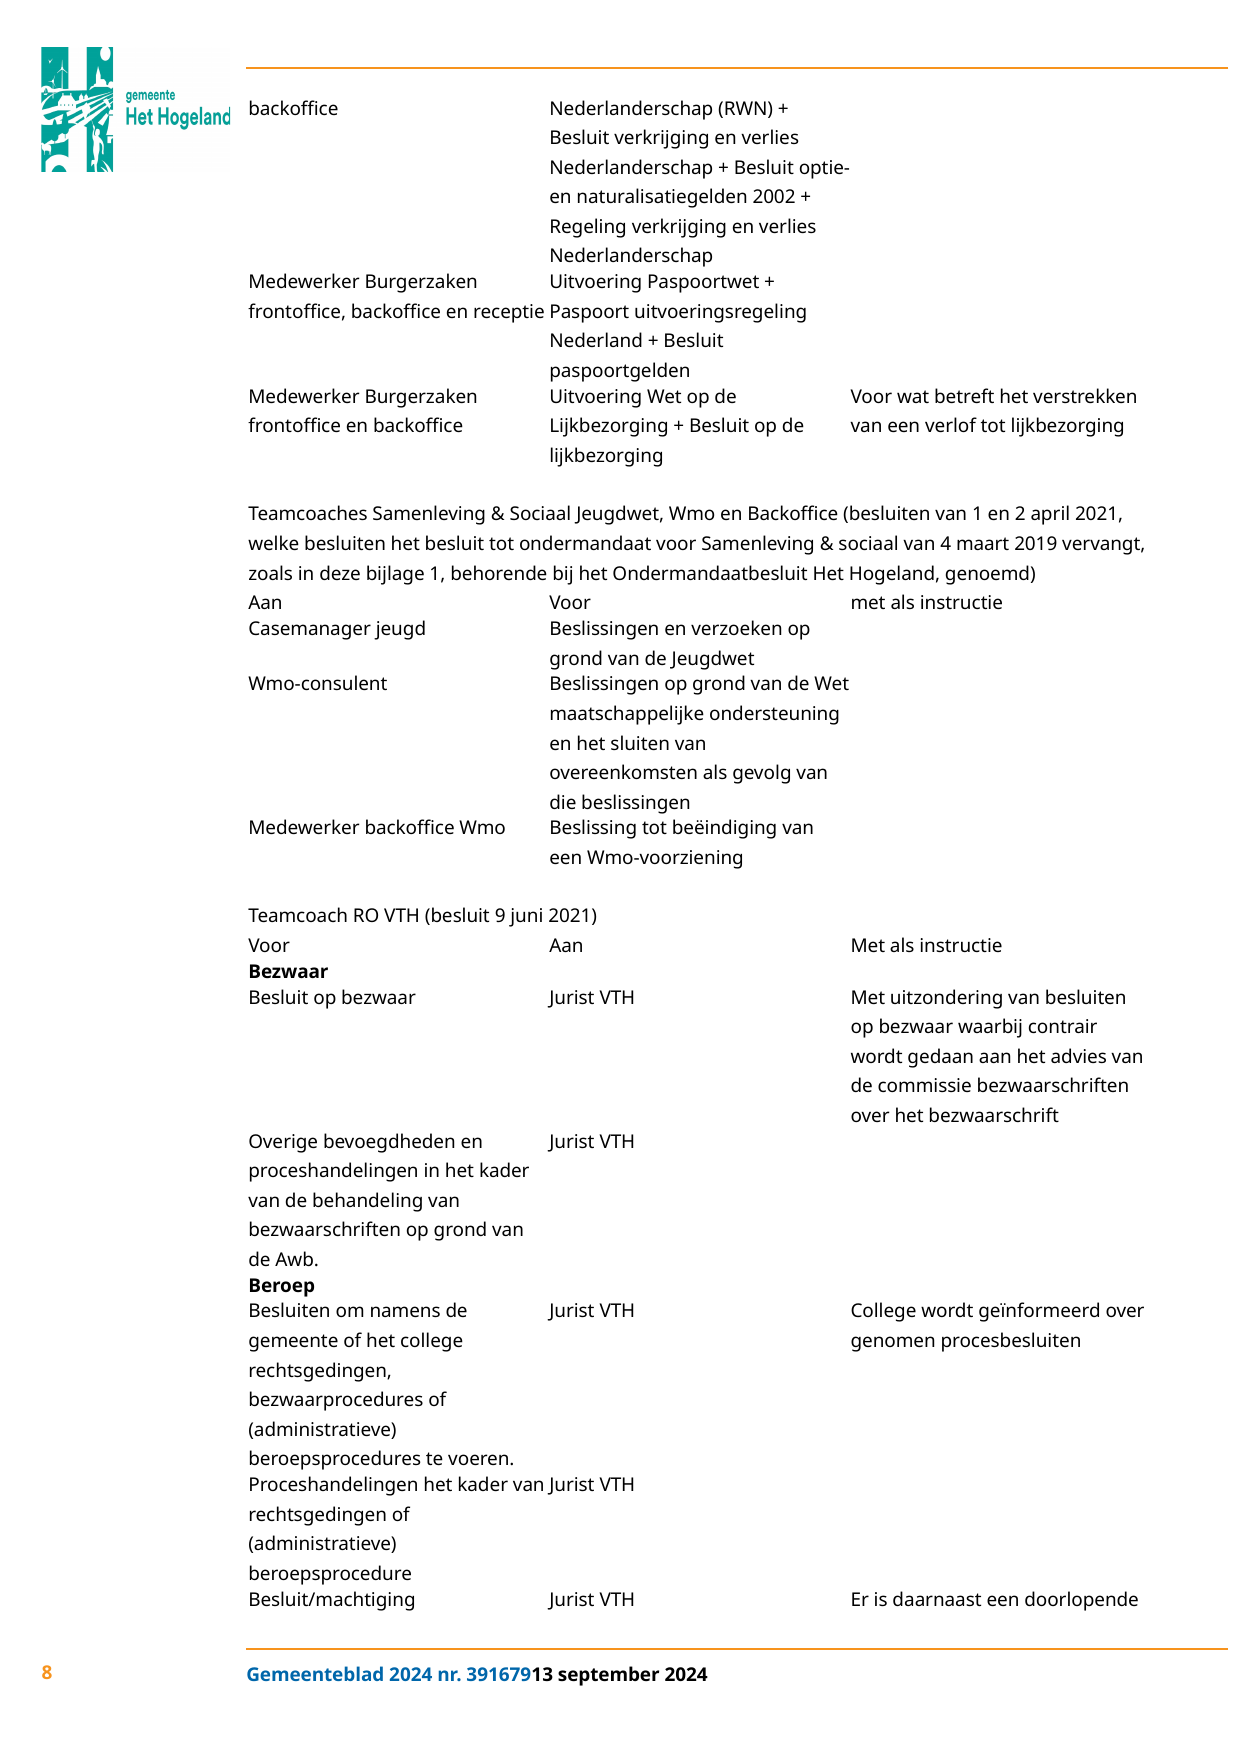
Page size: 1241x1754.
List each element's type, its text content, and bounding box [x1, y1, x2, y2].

table_cell Besluiten om namens de gemeente of het college rechtsgedingen, bezwaarprocedures of (administratieve) beroepsprocedures te voeren. [248, 1298, 549, 1471]
table_cell Overige bevoegdheden en proceshandelingen in het kader van de behandeling van bezwaarschriften op grond van de Awb. [248, 1128, 549, 1272]
table_cell [850, 815, 1152, 870]
table_cell Met uitzondering van besluiten op bezwaar waarbij contrair wordt gedaan aan het advies van de commissie bezwaarschriften over het bezwaarschrift [850, 984, 1152, 1128]
table_cell Voor wat betreft het verstrekken van een verlof tot lijkbezorging [850, 383, 1152, 468]
table_cell Proceshandelingen het kader van rechtsgedingen of (administratieve) beroepsprocedure [248, 1471, 549, 1586]
picture [41, 47, 231, 172]
table_cell Uitvoering Paspoortwet + Paspoort uitvoeringsregeling Nederland + Besluit paspoortgelden [549, 269, 850, 383]
table_cell [850, 1471, 1152, 1586]
table_cell Nederlanderschap (RWN) + Besluit verkrijging en verlies Nederlanderschap + Besluit optie- en naturalisatiegelden 2002 + Regeling verkrijging en verlies Nederlanderschap [549, 95, 850, 268]
table_header met als instructie [850, 590, 1152, 615]
table_cell [850, 671, 1152, 814]
table_cell [850, 269, 1152, 383]
table_header Met als instructie [850, 933, 1152, 958]
table_cell Medewerker Burgerzaken frontoffice, backoffice en receptie [248, 269, 549, 383]
table_cell Jurist VTH [549, 984, 850, 1128]
table_cell Beslissingen en verzoeken op grond van de Jeugdwet [549, 615, 850, 671]
table_cell Wmo-consulent [248, 671, 549, 814]
table_cell Jurist VTH [549, 1298, 850, 1471]
table_cell Jurist VTH [549, 1471, 850, 1586]
table_cell Casemanager jeugd [248, 615, 549, 671]
table_header Aan [248, 590, 549, 615]
table_cell Bezwaar [248, 958, 549, 984]
table_cell Beslissingen op grond van de Wet maatschappelijke ondersteuning en het sluiten van overeenkomsten als gevolg van die beslissingen [549, 671, 850, 814]
table_cell Jurist VTH [549, 1128, 850, 1272]
table_cell [850, 95, 1152, 268]
table_header Aan [549, 933, 850, 958]
table_header Voor [248, 933, 549, 958]
table_cell Uitvoering Wet op de Lijkbezorging + Besluit op de lijkbezorging [549, 383, 850, 468]
table_cell College wordt geïnformeerd over genomen procesbesluiten [850, 1298, 1152, 1471]
table_cell Medewerker backoffice Wmo [248, 815, 549, 870]
table_cell backoffice [248, 95, 549, 268]
table_cell Besluit op bezwaar [248, 984, 549, 1128]
table_cell [850, 615, 1152, 671]
table_cell [850, 1128, 1152, 1272]
table_cell [549, 958, 850, 984]
table_cell [850, 1272, 1152, 1298]
table_cell Medewerker Burgerzaken frontoffice en backoffice [248, 383, 549, 468]
text Teamcoach RO VTH (besluit 9 juni 2021) [248, 903, 1152, 928]
text Teamcoaches Samenleving & Sociaal Jeugdwet, Wmo en Backoffice (besluiten van 1 en 2 april 2021, welke besluiten het besluit tot ondermandaat voor Samenleving & sociaal van 4 maart 2019 vervangt, zoals in deze bijlage 1, behorende bij het Ondermandaatbesluit Het Hogeland, genoemd) [248, 501, 1152, 586]
table_cell [850, 958, 1152, 984]
table_cell Beslissing tot beëindiging van een Wmo-voorziening [549, 815, 850, 870]
table_cell [549, 1272, 850, 1298]
table_cell Beroep [248, 1272, 549, 1298]
table_cell Jurist VTH [549, 1586, 850, 1612]
table_cell Besluit/machtiging [248, 1586, 549, 1612]
table_cell Er is daarnaast een doorlopende [850, 1586, 1152, 1612]
table_header Voor [549, 590, 850, 615]
